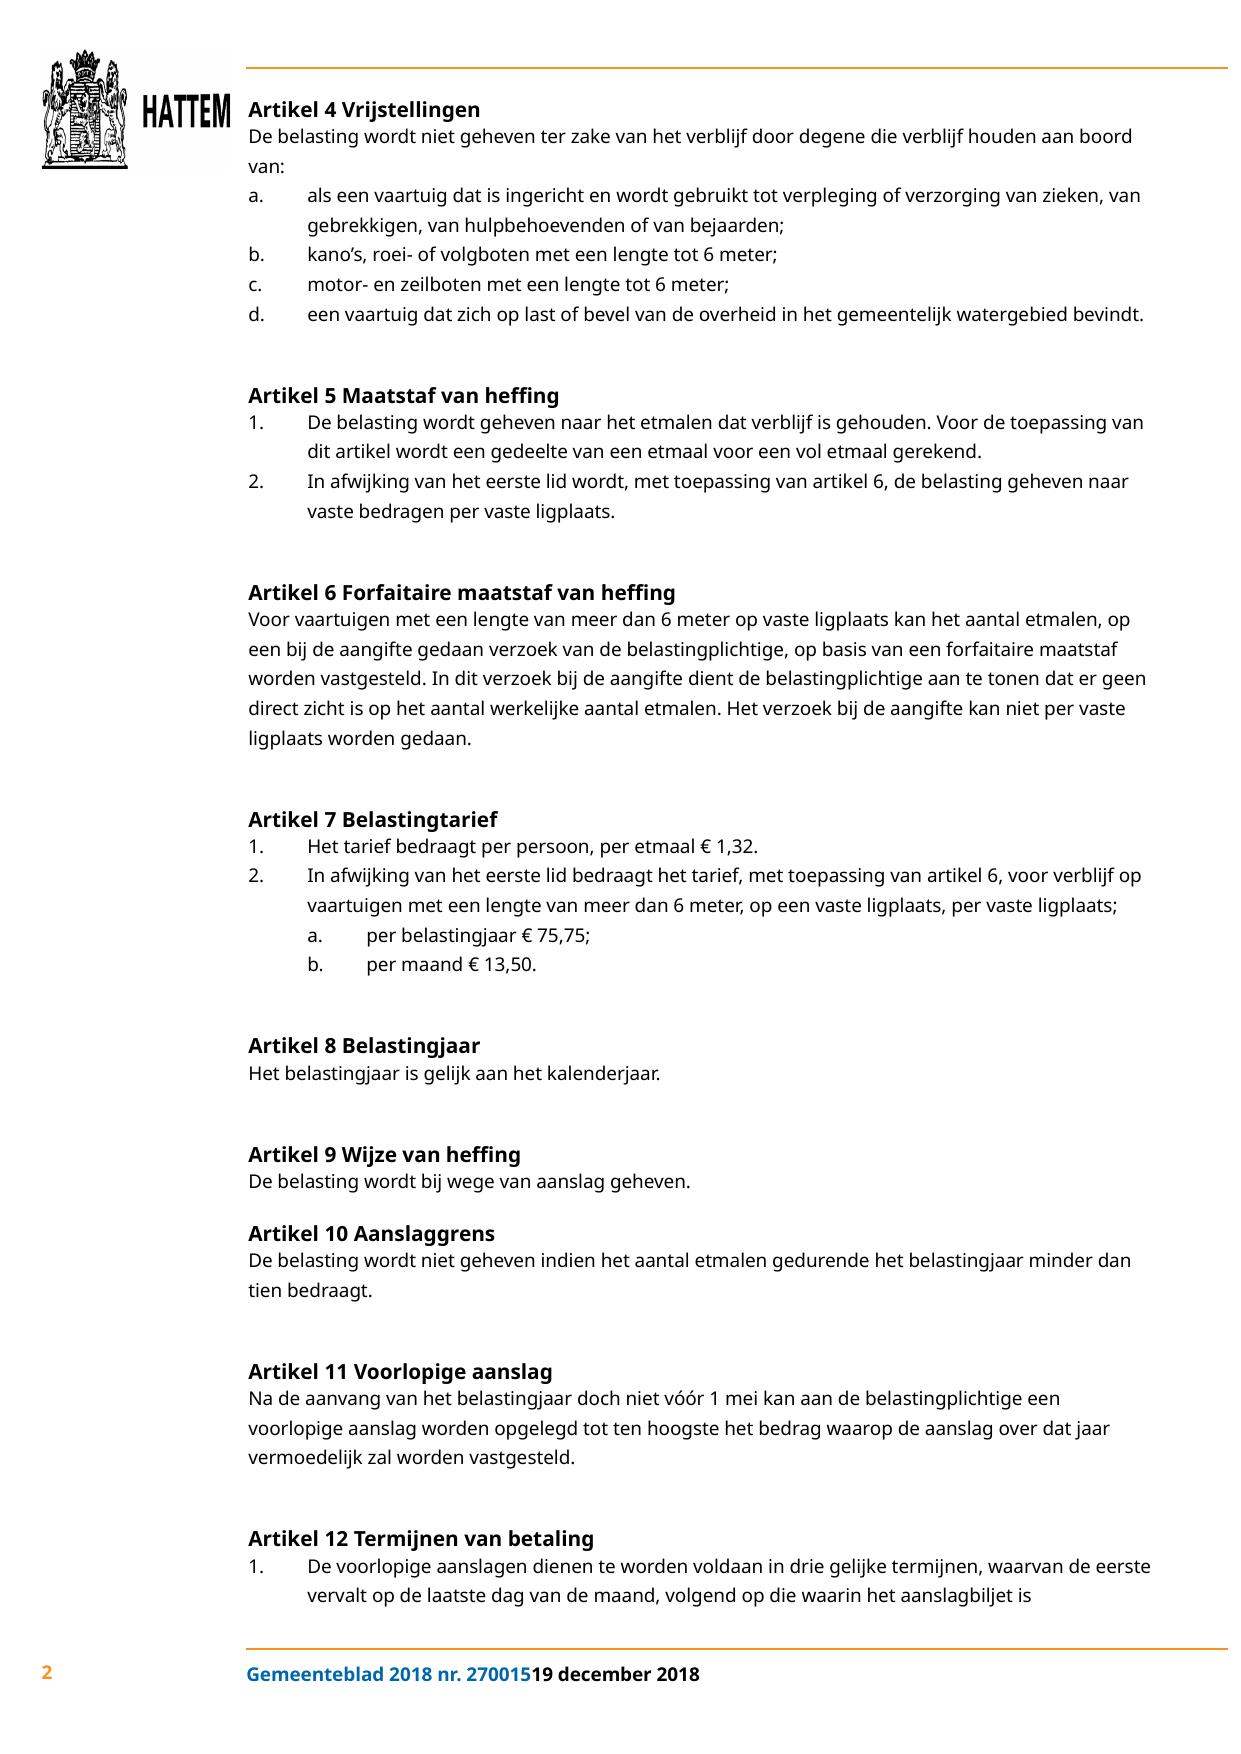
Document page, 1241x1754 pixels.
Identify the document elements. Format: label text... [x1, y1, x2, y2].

list De voorlopige aanslagen dienen te worden voldaan in drie gelijke termijnen, waarvan de eerste vervalt op de laatste dag van de maand, volgend op die waarin het aanslagbiljet is [248, 1553, 1152, 1608]
text De belasting wordt niet geheven indien het aantal etmalen gedurende het belastingjaar minder dan tien bedraagt. [248, 1247, 1152, 1302]
list een vaartuig dat zich op last of bevel van de overheid in het gemeentelijk watergebied bevindt. [248, 301, 1152, 326]
text Artikel 12 Termijnen van betaling [248, 1524, 1152, 1553]
text Artikel 9 Wijze van heffing [248, 1140, 1152, 1168]
text Voor vaartuigen met een lengte van meer dan 6 meter op vaste ligplaats kan het aantal etmalen, op een bij de aangifte gedaan verzoek van de belastingplichtige, op basis van een forfaitaire maatstaf worden vastgesteld. In dit verzoek bij de aangifte dient de belastingplichtige aan te tonen dat er geen direct zicht is op het aantal werkelijke aantal etmalen. Het verzoek bij de aangifte kan niet per vaste ligplaats worden gedaan. [248, 606, 1152, 750]
list motor- en zeilboten met een lengte tot 6 meter; [248, 271, 1152, 297]
text Artikel 7 Belastingtarief [248, 805, 1152, 833]
text Artikel 6 Forfaitaire maatstaf van heffing [248, 578, 1152, 606]
list kano’s, roei- of volgboten met een lengte tot 6 meter; [248, 242, 1152, 267]
list als een vaartuig dat is ingericht en wordt gebruikt tot verpleging of verzorging van zieken, van gebrekkigen, van hulpbehoevenden of van bejaarden; [248, 182, 1152, 238]
text De belasting wordt niet geheven ter zake van het verblijf door degene die verblijf houden aan boord van: [248, 123, 1152, 178]
list De belasting wordt geheven naar het etmalen dat verblijf is gehouden. Voor de toepassing van dit artikel wordt een gedeelte van een etmaal voor een vol etmaal gerekend. [248, 409, 1152, 464]
picture [41, 47, 231, 172]
text Artikel 10 Aanslaggrens [248, 1219, 1152, 1247]
text De belasting wordt bij wege van aanslag geheven. [248, 1168, 1152, 1194]
text Na de aanvang van het belastingjaar doch niet vóór 1 mei kan aan de belastingplichtige een voorlopige aanslag worden opgelegd tot ten hoogste het bedrag waarop de aanslag over dat jaar vermoedelijk zal worden vastgesteld. [248, 1385, 1152, 1470]
text Het belastingjaar is gelijk aan het kalenderjaar. [248, 1060, 1152, 1086]
text Artikel 8 Belastingjaar [248, 1031, 1152, 1060]
list Het tarief bedraagt per persoon, per etmaal € 1,32. [248, 833, 1152, 859]
list In afwijking van het eerste lid wordt, met toepassing van artikel 6, de belasting geheven naar vaste bedragen per vaste ligplaats. [248, 468, 1152, 524]
list per maand € 13,50. [307, 951, 1152, 977]
list In afwijking van het eerste lid bedraagt het tarief, met toepassing van artikel 6, voor verblijf op vaartuigen met een lengte van meer dan 6 meter, op een vaste ligplaats, per vaste ligplaats; [248, 863, 1152, 918]
text Artikel 4 Vrijstellingen [248, 95, 1152, 123]
list per belastingjaar € 75,75; [307, 922, 1152, 948]
text Artikel 5 Maatstaf van heffing [248, 381, 1152, 409]
text Artikel 11 Voorlopige aanslag [248, 1357, 1152, 1385]
